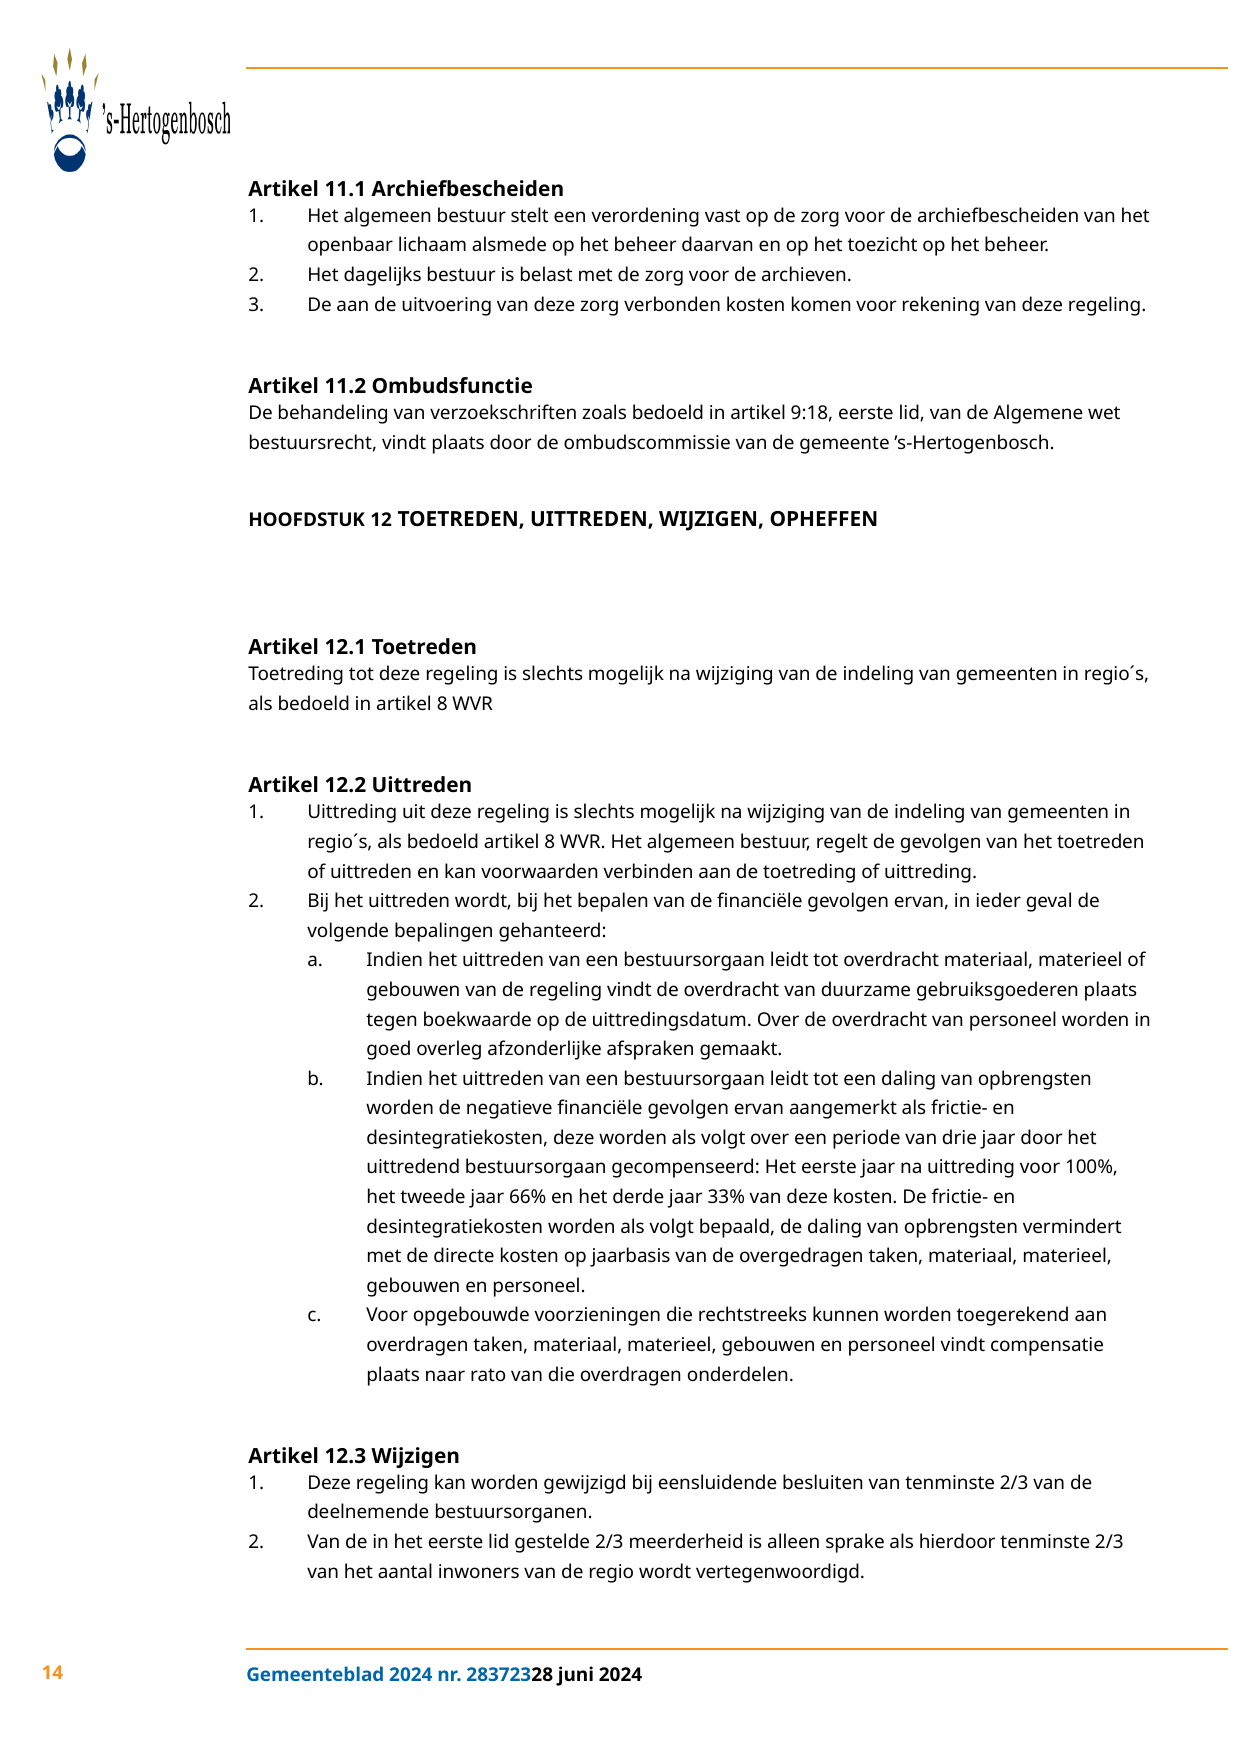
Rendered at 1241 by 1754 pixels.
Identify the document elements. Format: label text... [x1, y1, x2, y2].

list Het algemeen bestuur stelt een verordening vast op de zorg voor de archiefbescheiden van het openbaar lichaam alsmede op het beheer daarvan en op het toezicht op het beheer. [248, 202, 1152, 257]
list Indien het uittreden van een bestuursorgaan leidt tot overdracht materiaal, materieel of gebouwen van de regeling vindt de overdracht van duurzame gebruiksgoederen plaats tegen boekwaarde op de uittredingsdatum. Over de overdracht van personeel worden in goed overleg afzonderlijke afspraken gemaakt. [307, 947, 1152, 1061]
text Artikel 12.1 Toetreden [248, 632, 1152, 661]
list Het dagelijks bestuur is belast met de zorg voor de archieven. [248, 261, 1152, 287]
list Van de in het eerste lid gestelde 2/3 meerderheid is alleen sprake als hierdoor tenminste 2/3 van het aantal inwoners van de regio wordt vertegenwoordigd. [248, 1528, 1152, 1584]
text De behandeling van verzoekschriften zoals bedoeld in artikel 9:18, eerste lid, van de Algemene wet bestuursrecht, vindt plaats door de ombudscommissie van de gemeente ’s-Hertogenbosch. [248, 399, 1152, 454]
text Artikel 12.3 Wijzigen [248, 1441, 1152, 1469]
text Artikel 12.2 Uittreden [248, 770, 1152, 799]
picture [41, 47, 231, 172]
list Deze regeling kan worden gewijzigd bij eensluidende besluiten van tenminste 2/3 van de deelnemende bestuursorganen. [248, 1469, 1152, 1524]
list Uittreding uit deze regeling is slechts mogelijk na wijziging van de indeling van gemeenten in regio´s, als bedoeld artikel 8 WVR. Het algemeen bestuur, regelt de gevolgen van het toetreden of uittreden en kan voorwaarden verbinden aan de toetreding of uittreding. [248, 799, 1152, 883]
text Artikel 11.1 Archiefbescheiden [248, 174, 1152, 202]
list De aan de uitvoering van deze zorg verbonden kosten komen voor rekening van deze regeling. [248, 291, 1152, 317]
text Artikel 11.2 Ombudsfunctie [248, 371, 1152, 399]
list Bij het uittreden wordt, bij het bepalen van de financiële gevolgen ervan, in ieder geval de volgende bepalingen gehanteerd: [248, 887, 1152, 943]
text Toetreding tot deze regeling is slechts mogelijk na wijziging van de indeling van gemeenten in regio´s, als bedoeld in artikel 8 WVR [248, 661, 1152, 716]
text HOOFDSTUK 12 TOETREDEN, UITTREDEN, WIJZIGEN, OPHEFFEN [248, 504, 1152, 532]
list Indien het uittreden van een bestuursorgaan leidt tot een daling van opbrengsten worden de negatieve financiële gevolgen ervan aangemerkt als frictie- en desintegratiekosten, deze worden als volgt over een periode van drie jaar door het uittredend bestuursorgaan gecompenseerd: Het eerste jaar na uittreding voor 100%, het tweede jaar 66% en het derde jaar 33% van deze kosten. De frictie- en desintegratiekosten worden als volgt bepaald, de daling van opbrengsten vermindert met de directe kosten op jaarbasis van de overgedragen taken, materiaal, materieel, gebouwen en personeel. [307, 1065, 1152, 1298]
list Voor opgebouwde voorzieningen die rechtstreeks kunnen worden toegerekend aan overdragen taken, materiaal, materieel, gebouwen en personeel vindt compensatie plaats naar rato van die overdragen onderdelen. [307, 1302, 1152, 1386]
